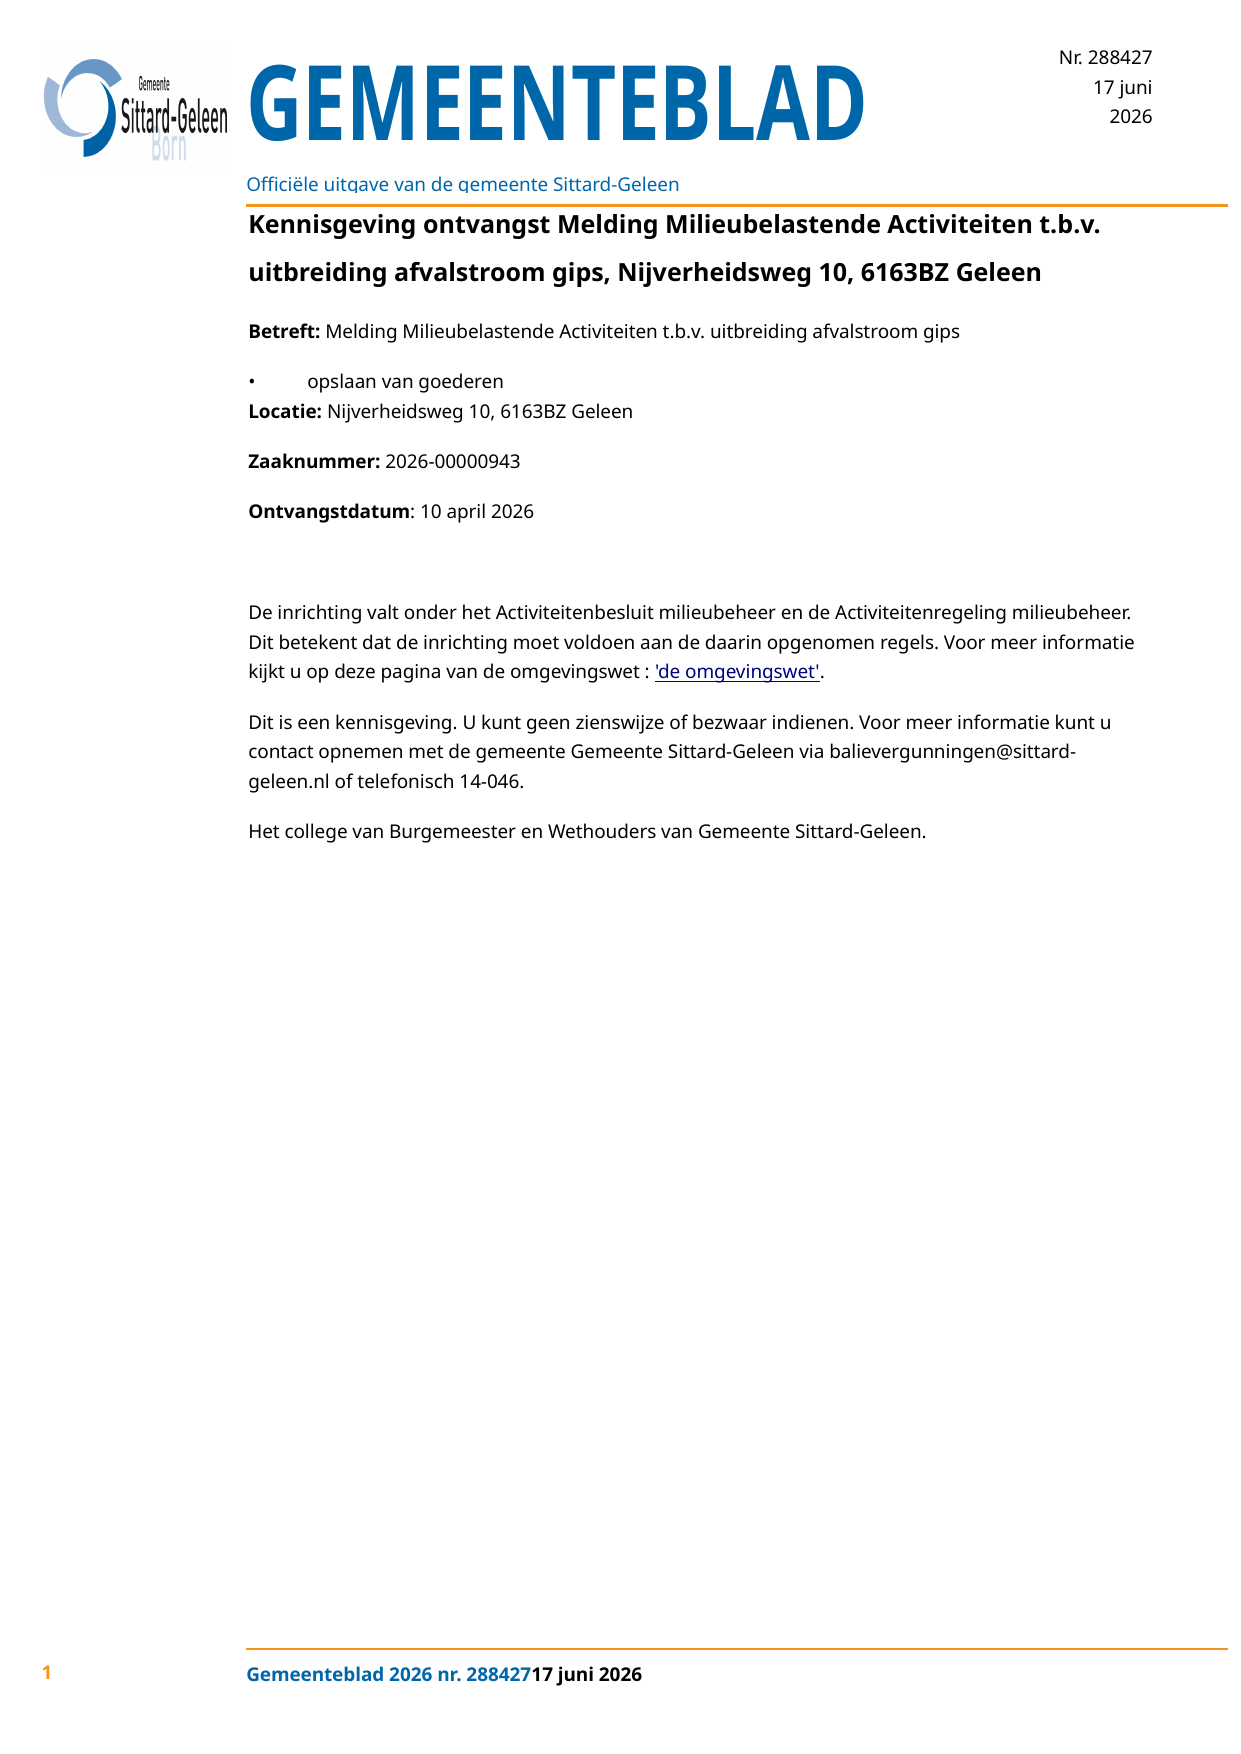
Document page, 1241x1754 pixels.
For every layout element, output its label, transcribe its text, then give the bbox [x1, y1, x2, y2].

list opslaan van goederen [248, 368, 1152, 394]
text Het college van Burgemeester en Wethouders van Gemeente Sittard-Geleen. [248, 819, 1152, 844]
picture [41, 47, 231, 172]
text Ontvangstdatum: 10 april 2026 [248, 499, 1152, 524]
text Dit is een kennisgeving. U kunt geen zienswijze of bezwaar indienen. Voor meer informatie kunt u contact opnemen met de gemeente Gemeente Sittard-Geleen via balievergunningen@sittard-geleen.nl of telefonisch 14-046. [248, 709, 1152, 794]
text Zaaknummer: 2026-00000943 [248, 448, 1152, 474]
text Locatie: Nijverheidsweg 10, 6163BZ Geleen [248, 398, 1152, 424]
text De inrichting valt onder het Activiteitenbesluit milieubeheer en de Activiteitenregeling milieubeheer. Dit betekent dat de inrichting moet voldoen aan de daarin opgenomen regels. Voor meer informatie kijkt u op deze pagina van de omgevingswet : 'de omgevingswet'. [248, 599, 1152, 684]
text Kennisgeving ontvangst Melding Milieubelastende Activiteiten t.b.v. uitbreiding afvalstroom gips, Nijverheidsweg 10, 6163BZ Geleen [248, 207, 1152, 288]
text Betreft: Melding Milieubelastende Activiteiten t.b.v. uitbreiding afvalstroom gips [248, 318, 1152, 344]
